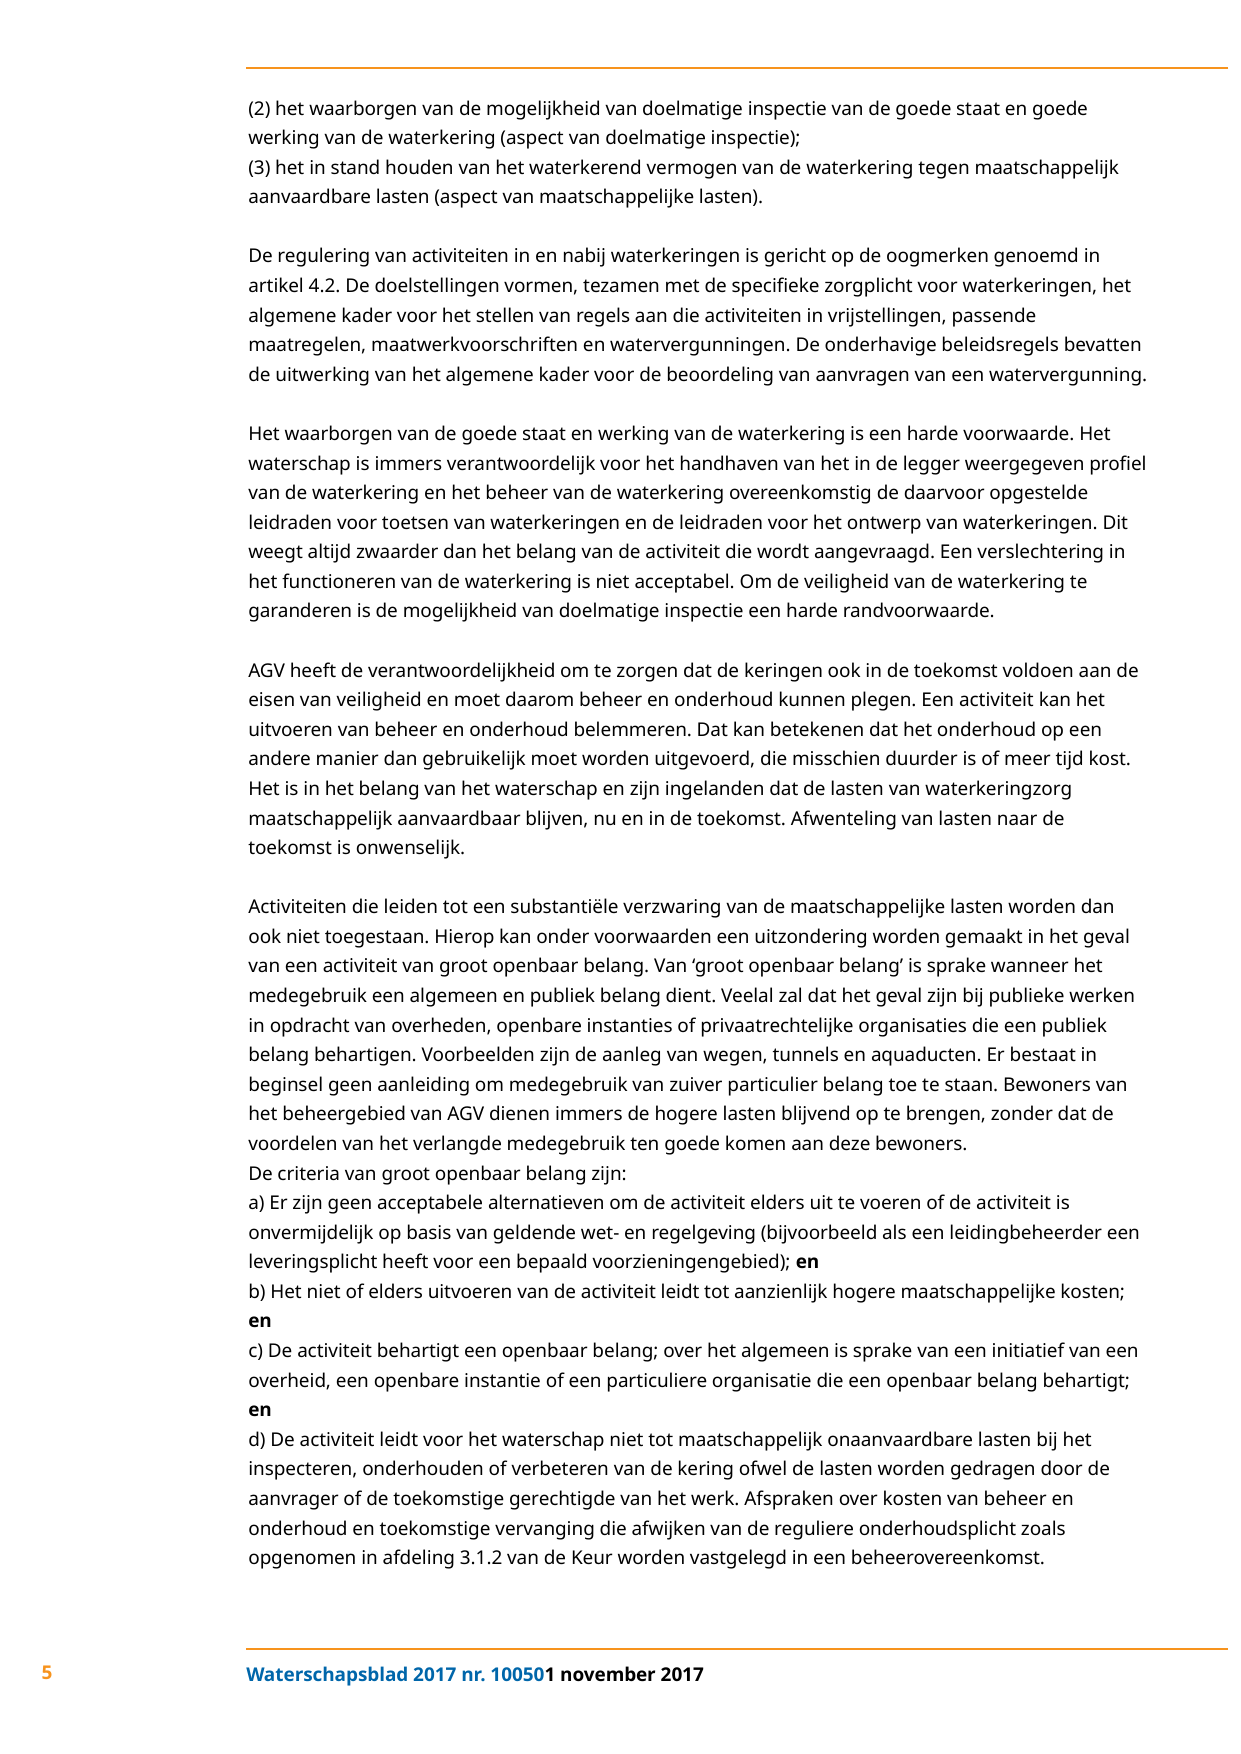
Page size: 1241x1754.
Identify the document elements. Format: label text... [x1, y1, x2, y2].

text De criteria van groot openbaar belang zijn: [248, 1160, 1152, 1186]
text (2) het waarborgen van de mogelijkheid van doelmatige inspectie van de goede staat en goede werking van de waterkering (aspect van doelmatige inspectie); [248, 95, 1152, 150]
text AGV heeft de verantwoordelijkheid om te zorgen dat de keringen ook in de toekomst voldoen aan de eisen van veiligheid en moet daarom beheer en onderhoud kunnen plegen. Een activiteit kan het uitvoeren van beheer en onderhoud belemmeren. Dat kan betekenen dat het onderhoud op een andere manier dan gebruikelijk moet worden uitgevoerd, die misschien duurder is of meer tijd kost. Het is in het belang van het waterschap en zijn ingelanden dat de lasten van waterkeringzorg maatschappelijk aanvaardbaar blijven, nu en in de toekomst. Afwenteling van lasten naar de toekomst is onwenselijk. [248, 657, 1152, 860]
picture [41, 47, 231, 172]
text d) De activiteit leidt voor het waterschap niet tot maatschappelijk onaanvaardbare lasten bij het inspecteren, onderhouden of verbeteren van de kering ofwel de lasten worden gedragen door de aanvrager of de toekomstige gerechtigde van het werk. Afspraken over kosten van beheer en onderhoud en toekomstige vervanging die afwijken van de reguliere onderhoudsplicht zoals opgenomen in afdeling 3.1.2 van de Keur worden vastgelegd in een beheerovereenkomst. [248, 1426, 1152, 1570]
text b) Het niet of elders uitvoeren van de activiteit leidt tot aanzienlijk hogere maatschappelijke kosten; en [248, 1278, 1152, 1333]
text (3) het in stand houden van het waterkerend vermogen van de waterkering tegen maatschappelijk aanvaardbare lasten (aspect van maatschappelijke lasten). [248, 154, 1152, 209]
text a) Er zijn geen acceptabele alternatieven om de activiteit elders uit te voeren of de activiteit is onvermijdelijk op basis van geldende wet- en regelgeving (bijvoorbeeld als een leidingbeheerder een leveringsplicht heeft voor een bepaald voorzieningengebied); en [248, 1189, 1152, 1274]
text c) De activiteit behartigt een openbaar belang; over het algemeen is sprake van een initiatief van een overheid, een openbare instantie of een particuliere organisatie die een openbaar belang behartigt; en [248, 1337, 1152, 1422]
text De regulering van activiteiten in en nabij waterkeringen is gericht op de oogmerken genoemd in artikel 4.2. De doelstellingen vormen, tezamen met de specifieke zorgplicht voor waterkeringen, het algemene kader voor het stellen van regels aan die activiteiten in vrijstellingen, passende maatregelen, maatwerkvoorschriften en watervergunningen. De onderhavige beleidsregels bevatten de uitwerking van het algemene kader voor de beoordeling van aanvragen van een watervergunning. [248, 243, 1152, 387]
text Het waarborgen van de goede staat en werking van de waterkering is een harde voorwaarde. Het waterschap is immers verantwoordelijk voor het handhaven van het in de legger weergegeven profiel van de waterkering en het beheer van de waterkering overeenkomstig de daarvoor opgestelde leidraden voor toetsen van waterkeringen en de leidraden voor het ontwerp van waterkeringen. Dit weegt altijd zwaarder dan het belang van de activiteit die wordt aangevraagd. Een verslechtering in het functioneren van de waterkering is niet acceptabel. Om de veiligheid van de waterkering te garanderen is de mogelijkheid van doelmatige inspectie een harde randvoorwaarde. [248, 420, 1152, 623]
text Activiteiten die leiden tot een substantiële verzwaring van de maatschappelijke lasten worden dan ook niet toegestaan. Hierop kan onder voorwaarden een uitzondering worden gemaakt in het geval van een activiteit van groot openbaar belang. Van ‘groot openbaar belang’ is sprake wanneer het medegebruik een algemeen en publiek belang dient. Veelal zal dat het geval zijn bij publieke werken in opdracht van overheden, openbare instanties of privaatrechtelijke organisaties die een publiek belang behartigen. Voorbeelden zijn de aanleg van wegen, tunnels en aquaducten. Er bestaat in beginsel geen aanleiding om medegebruik van zuiver particulier belang toe te staan. Bewoners van het beheergebied van AGV dienen immers de hogere lasten blijvend op te brengen, zonder dat de voordelen van het verlangde medegebruik ten goede komen aan deze bewoners. [248, 893, 1152, 1156]
